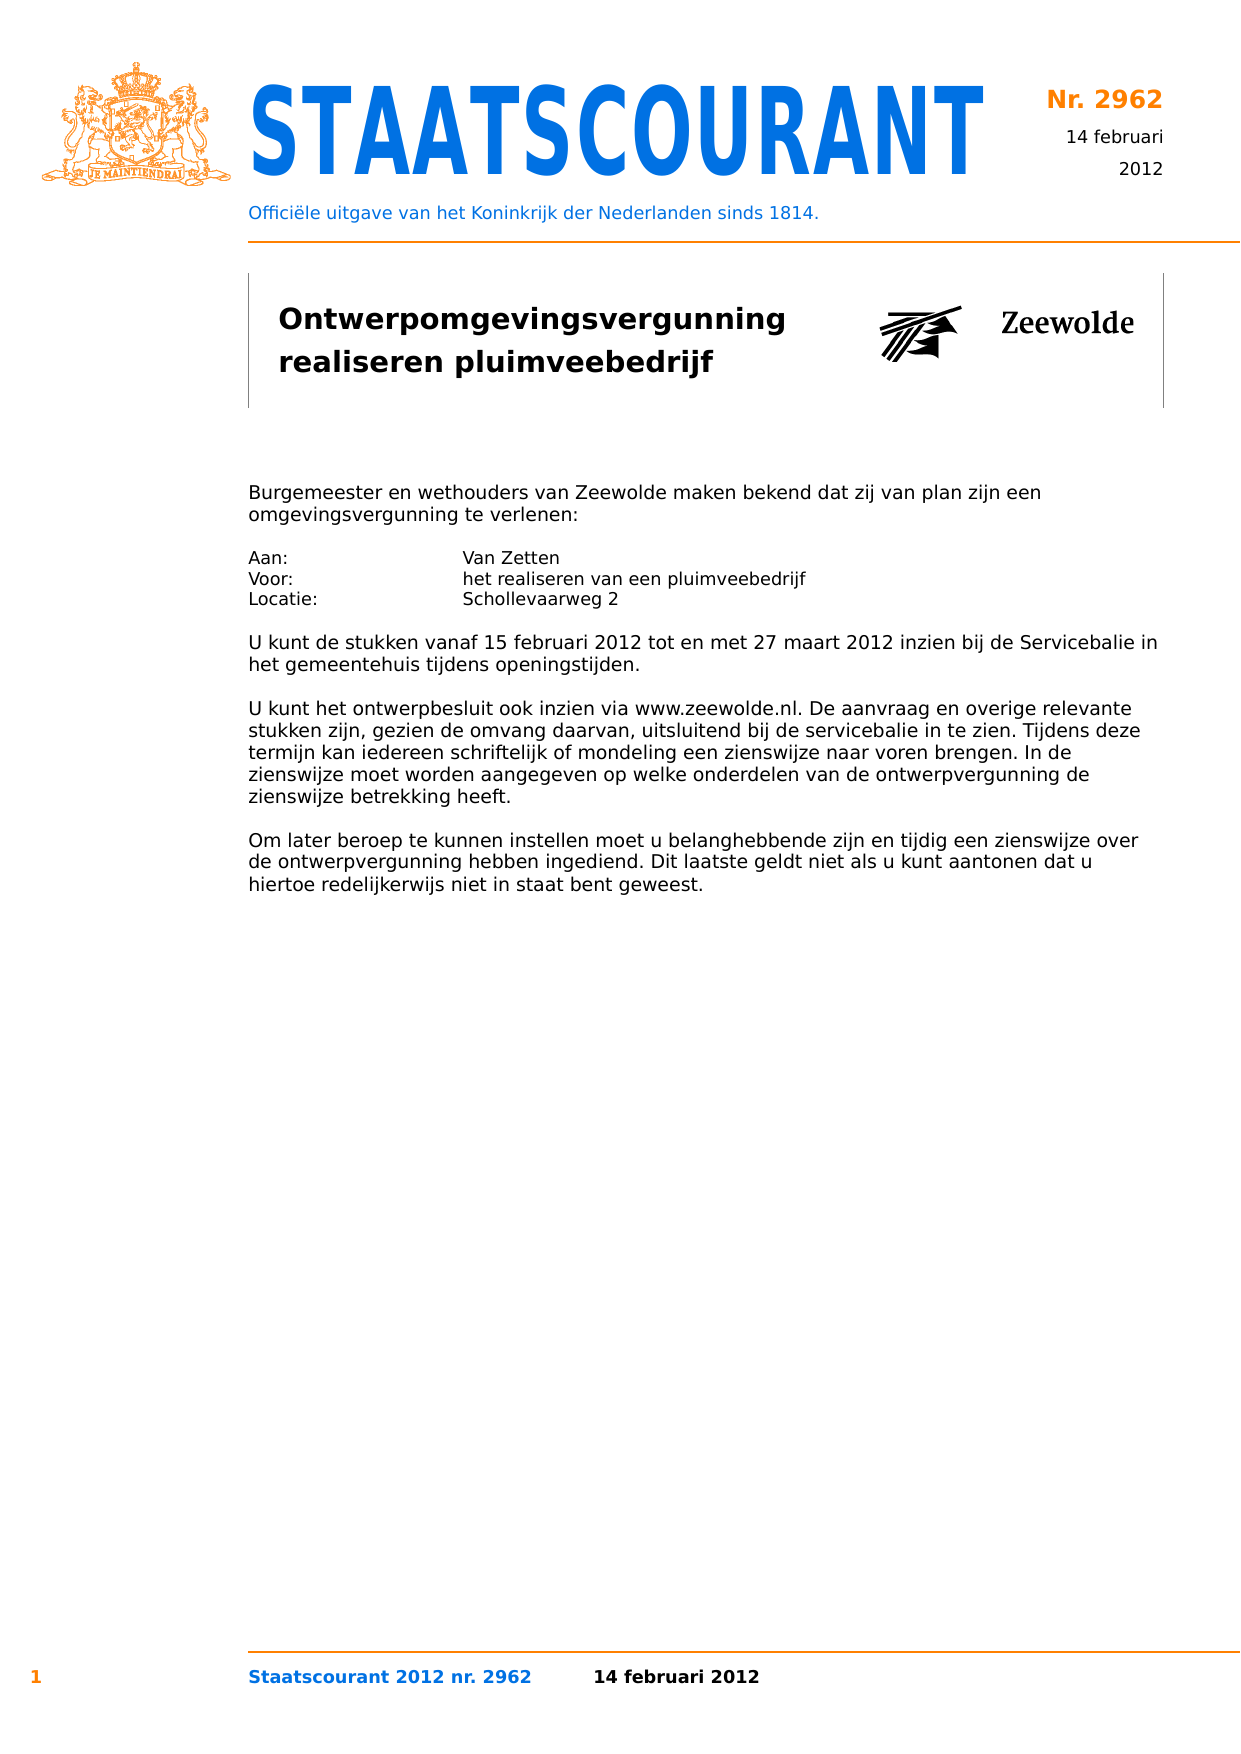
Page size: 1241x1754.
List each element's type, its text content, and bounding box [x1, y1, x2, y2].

table_cell Locatie: [248, 589, 456, 610]
table_header STAATSCOURANT [248, 62, 998, 203]
table_cell 2012 [998, 153, 1240, 203]
table_header Van Zetten [456, 548, 1163, 569]
text Burgemeester en wethouders van Zeewolde maken bekend dat zij van plan zijn een omgevingsvergunning te verlenen: [248, 482, 1163, 526]
text Om later beroep te kunnen instellen moet u belanghebbende zijn en tijdig een zienswijze over de ontwerpvergunning hebben ingediend. Dit laatste geldt niet als u kunt aantonen dat u hiertoe redelijkerwijs niet in staat bent geweest. [248, 829, 1163, 895]
table_cell Officiële uitgave van het Koninkrijk der Nederlanden sinds 1814. [248, 203, 1240, 241]
table_cell het realiseren van een pluimveebedrijf [456, 569, 1163, 589]
text U kunt de stukken vanaf 15 februari 2012 tot en met 27 maart 2012 inzien bij de Servicebalie in het gemeentehuis tijdens openingstijden. [248, 632, 1163, 676]
table_header [25, 62, 248, 241]
table_header Aan: [248, 548, 456, 569]
text U kunt het ontwerpbesluit ook inzien via www.zeewolde.nl. De aanvraag en overige relevante stukken zijn, gezien de omvang daarvan, uitsluitend bij de servicebalie in te zien. Tijdens deze termijn kan iedereen schriftelijk of mondeling een zienswijze naar voren brengen. In de zienswijze moet worden aangegeven op welke onderdelen van de ontwerpvergunning de zienswijze betrekking heeft. [248, 698, 1163, 808]
table_cell 14 februari [998, 121, 1240, 153]
subtitle Ontwerpomgevingsvergunning realiseren pluimveebedrijf [249, 273, 1163, 408]
picture [41, 62, 231, 186]
table_header Nr. 2962 [998, 62, 1240, 121]
table_cell Schollevaarweg 2 [456, 589, 1163, 610]
picture [879, 302, 1134, 362]
table_cell Voor: [248, 569, 456, 589]
